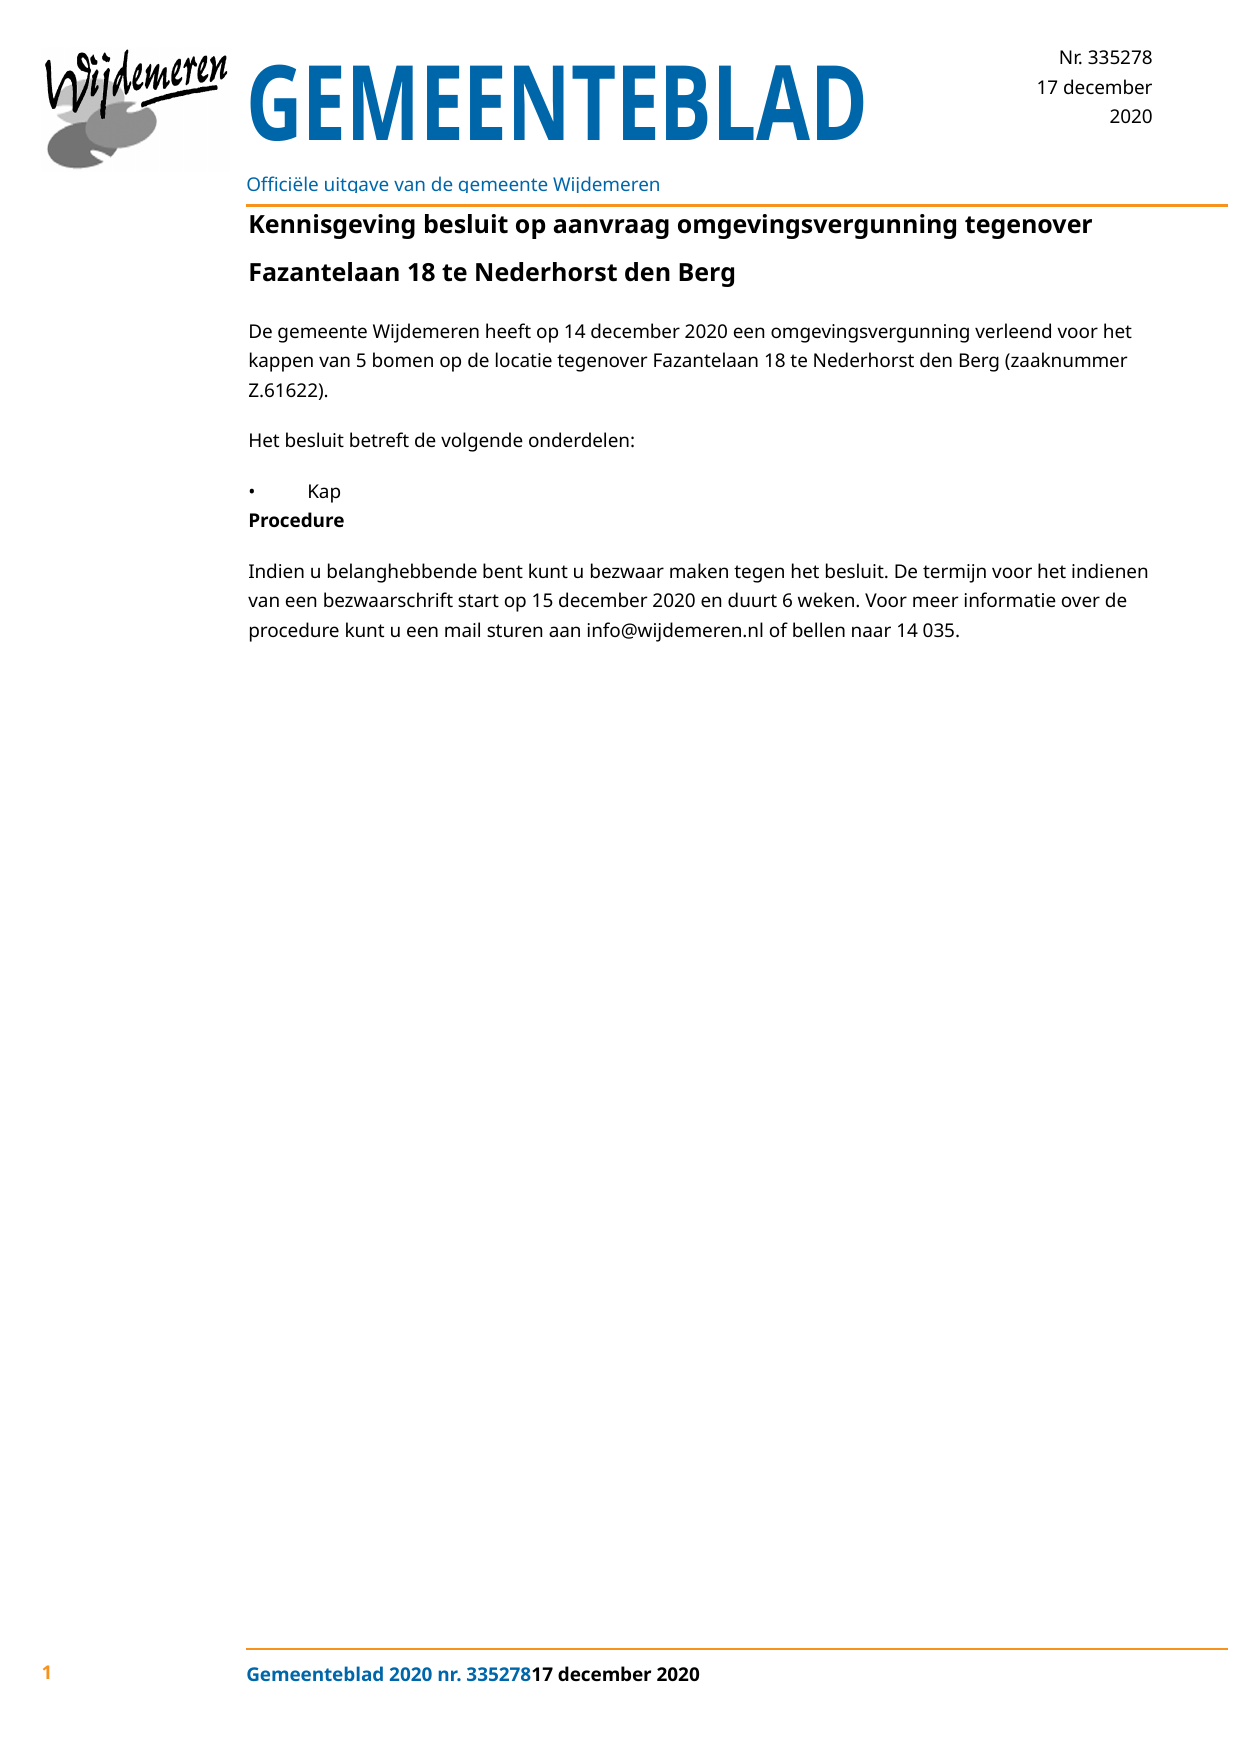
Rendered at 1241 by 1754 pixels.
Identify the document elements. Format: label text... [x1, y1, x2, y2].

text Procedure [248, 507, 1152, 533]
text Het besluit betreft de volgende onderdelen: [248, 427, 1152, 453]
text Indien u belanghebbende bent kunt u bezwaar maken tegen het besluit. De termijn voor het indienen van een bezwaarschrift start op 15 december 2020 en duurt 6 weken. Voor meer informatie over de procedure kunt u een mail sturen aan info@wijdemeren.nl of bellen naar 14 035. [248, 558, 1152, 643]
list Kap [248, 478, 1152, 504]
text Kennisgeving besluit op aanvraag omgevingsvergunning tegenover Fazantelaan 18 te Nederhorst den Berg [248, 207, 1152, 288]
text De gemeente Wijdemeren heeft op 14 december 2020 een omgevingsvergunning verleend voor het kappen van 5 bomen op de locatie tegenover Fazantelaan 18 te Nederhorst den Berg (zaaknummer Z.61622). [248, 318, 1152, 403]
picture [41, 47, 231, 172]
